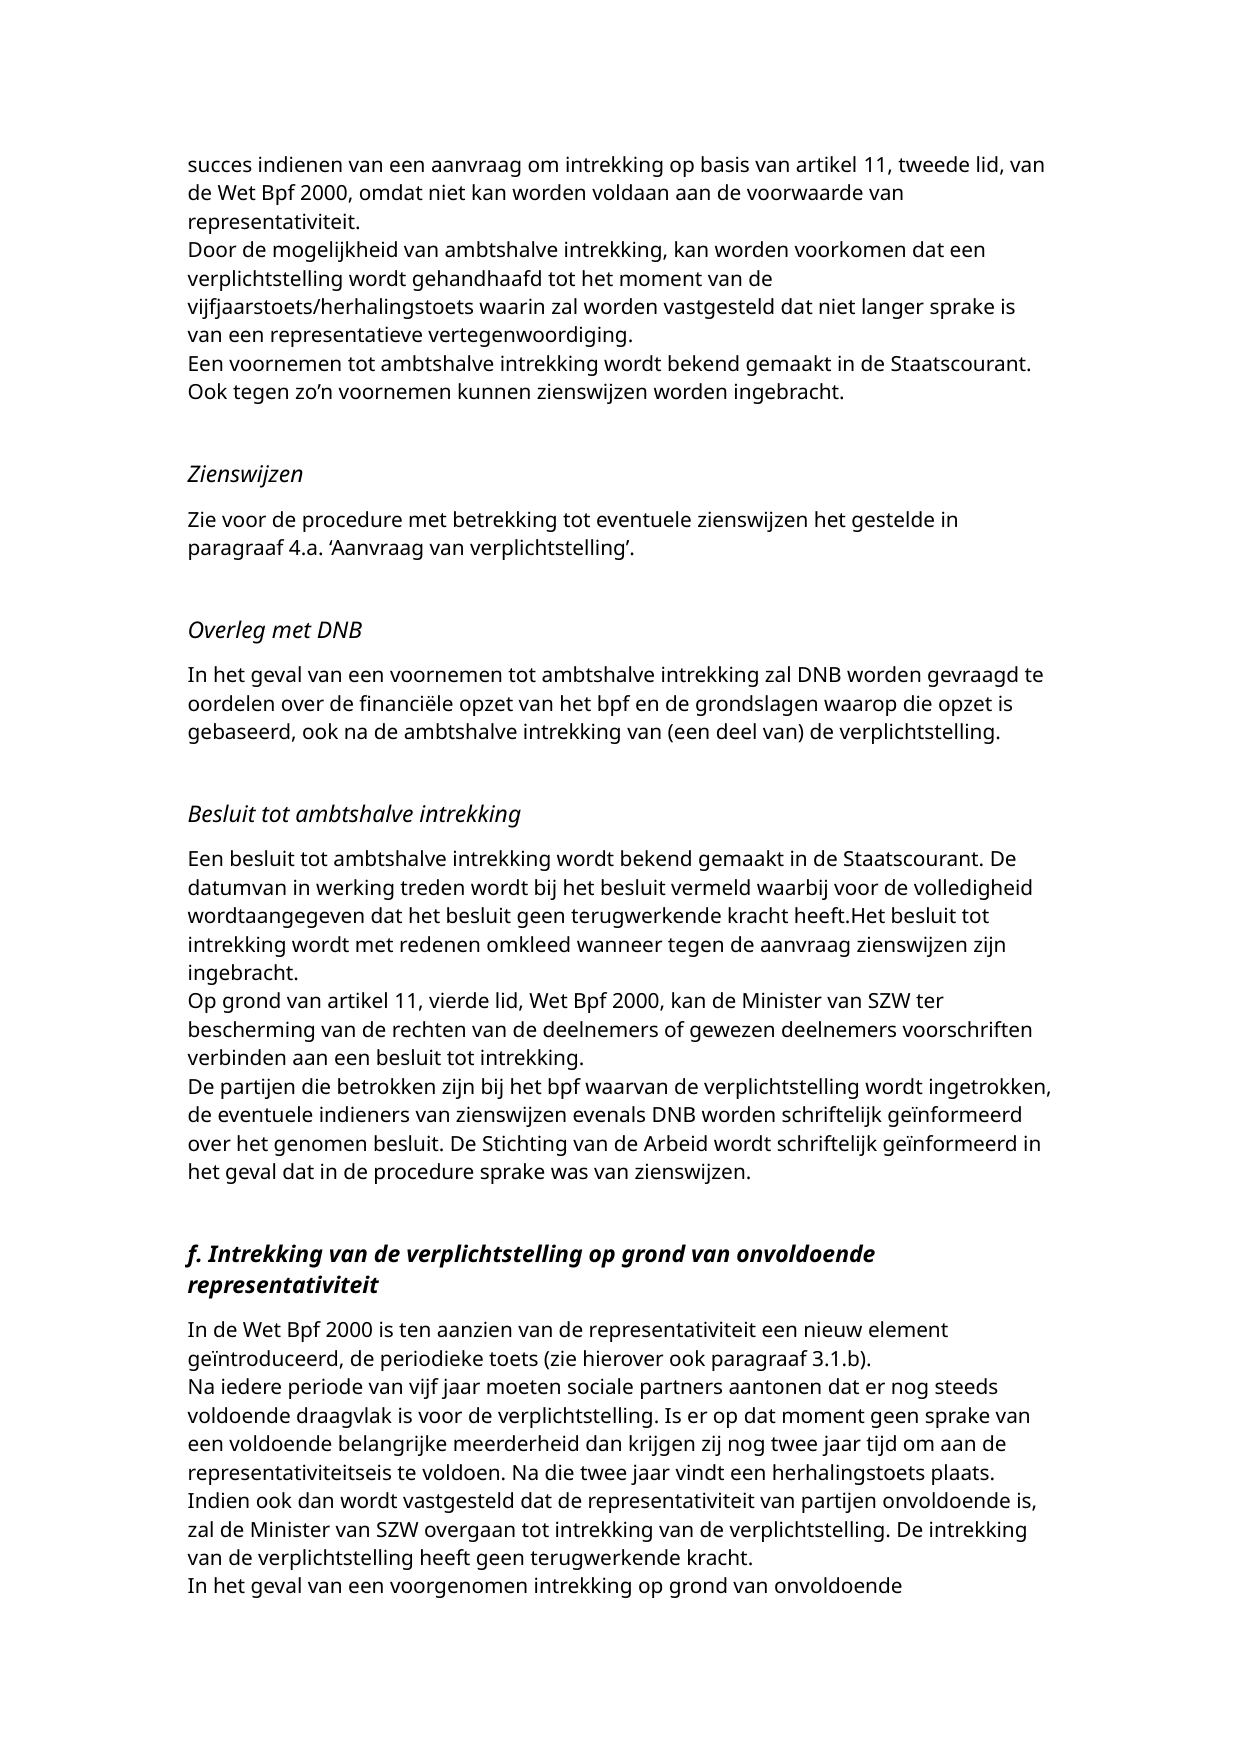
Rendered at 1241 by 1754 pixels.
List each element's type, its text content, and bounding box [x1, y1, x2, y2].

subtitle Besluit tot ambtshalve intrekking [187, 798, 1053, 829]
text Na iedere periode van vijf jaar moeten sociale partners aantonen dat er nog steeds voldoende draagvlak is voor de verplichtstelling. Is er op dat moment geen sprake van een voldoende belangrijke meerderheid dan krijgen zij nog twee jaar tijd om aan de representativiteitseis te voldoen. Na die twee jaar vindt een herhalingstoets plaats. Indien ook dan wordt vastgesteld dat de representativiteit van partijen onvoldoende is, zal de Minister van SZW overgaan tot intrekking van de verplichtstelling. De intrekking van de verplichtstelling heeft geen terugwerkende kracht. [187, 1372, 1053, 1572]
text Zie voor de procedure met betrekking tot eventuele zienswijzen het gestelde in paragraaf 4.a. ‘Aanvraag van verplichtstelling’. [187, 505, 1053, 562]
text Een voornemen tot ambtshalve intrekking wordt bekend gemaakt in de Staatscourant. Ook tegen zo’n voornemen kunnen zienswijzen worden ingebracht. [187, 349, 1053, 406]
subtitle Overleg met DNB [187, 614, 1053, 645]
text In het geval van een voorgenomen intrekking op grond van onvoldoende [187, 1572, 1053, 1600]
text Op grond van artikel 11, vierde lid, Wet Bpf 2000, kan de Minister van SZW ter bescherming van de rechten van de deelnemers of gewezen deelnemers voorschriften verbinden aan een besluit tot intrekking. [187, 987, 1053, 1072]
text succes indienen van een aanvraag om intrekking op basis van artikel 11, tweede lid, van de Wet Bpf 2000, omdat niet kan worden voldaan aan de voorwaarde van representativiteit. [187, 150, 1053, 235]
text In de Wet Bpf 2000 is ten aanzien van de representativiteit een nieuw element geïntroduceerd, de periodieke toets (zie hierover ook paragraaf 3.1.b). [187, 1316, 1053, 1372]
text In het geval van een voornemen tot ambtshalve intrekking zal DNB worden gevraagd te oordelen over de financiële opzet van het bpf en de grondslagen waarop die opzet is gebaseerd, ook na de ambtshalve intrekking van (een deel van) de verplichtstelling. [187, 660, 1053, 746]
text Een besluit tot ambtshalve intrekking wordt bekend gemaakt in de Staatscourant. De datumvan in werking treden wordt bij het besluit vermeld waarbij voor de volledigheid wordtaangegeven dat het besluit geen terugwerkende kracht heeft.Het besluit tot intrekking wordt met redenen omkleed wanneer tegen de aanvraag zienswijzen zijn ingebracht. [187, 844, 1053, 987]
text De partijen die betrokken zijn bij het bpf waarvan de verplichtstelling wordt ingetrokken, de eventuele indieners van zienswijzen evenals DNB worden schriftelijk geïnformeerd over het genomen besluit. De Stichting van de Arbeid wordt schriftelijk geïnformeerd in het geval dat in de procedure sprake was van zienswijzen. [187, 1072, 1053, 1186]
subtitle Zienswijzen [187, 458, 1053, 490]
subtitle f. Intrekking van de verplichtstelling op grond van onvoldoende representativiteit [187, 1238, 1053, 1301]
text Door de mogelijkheid van ambtshalve intrekking, kan worden voorkomen dat een verplichtstelling wordt gehandhaafd tot het moment van de vijfjaarstoets/herhalingstoets waarin zal worden vastgesteld dat niet langer sprake is van een representatieve vertegenwoordiging. [187, 235, 1053, 349]
